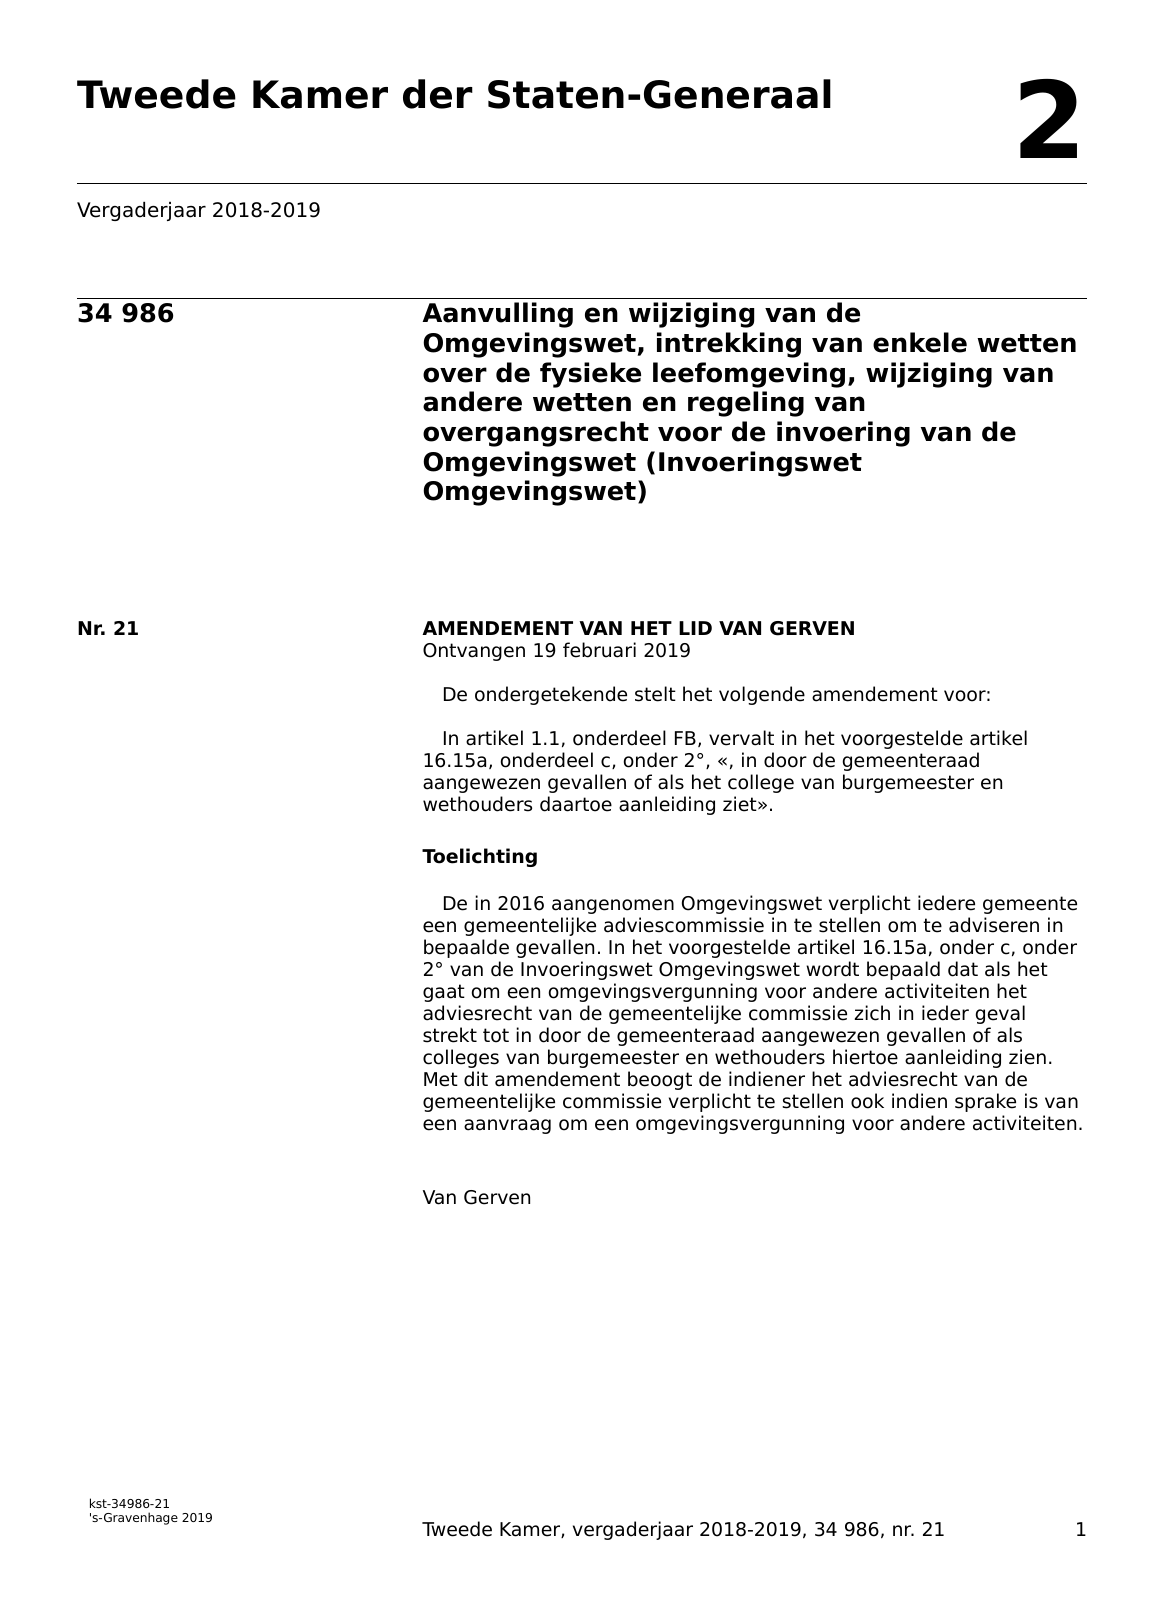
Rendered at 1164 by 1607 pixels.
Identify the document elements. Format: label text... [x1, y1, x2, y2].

table_cell Vergaderjaar 2018-2019 [77, 184, 1087, 298]
table_header Tweede Kamer der Staten-Generaal [77, 59, 886, 183]
text De in 2016 aangenomen Omgevingswet verplicht iedere gemeente een gemeentelijke adviescommissie in te stellen om te adviseren in bepaalde gevallen. In het voorgestelde artikel 16.15a, onder c, onder 2° van de Invoeringswet Omgevingswet wordt bepaald dat als het gaat om een omgevingsvergunning voor andere activiteiten het adviesrecht van de gemeentelijke commissie zich in ieder geval strekt tot in door de gemeenteraad aangewezen gevallen of als colleges van burgemeester en wethouders hiertoe aanleiding zien. Met dit amendement beoogt de indiener het adviesrecht van de gemeentelijke commissie verplicht te stellen ook indien sprake is van een aanvraag om een omgevingsvergunning voor andere activiteiten. [422, 893, 1087, 1135]
subtitle Nr. 21 AMENDEMENT VAN HET LID VAN GERVEN [77, 618, 1087, 640]
text Ontvangen 19 februari 2019 [422, 640, 1087, 662]
text Van Gerven [422, 1165, 1087, 1209]
subtitle 34 986 Aanvulling en wijziging van de Omgevingswet, intrekking van enkele wetten over de fysieke leefomgeving, wijziging van andere wetten en regeling van overgangsrecht voor de invoering van de Omgevingswet (Invoeringswet Omgevingswet) [77, 299, 1087, 507]
text 's-Gravenhage 2019 [88, 1511, 323, 1525]
table_header 2 [886, 59, 1087, 183]
text De ondergetekende stelt het volgende amendement voor: [422, 684, 1087, 706]
subtitle Toelichting [422, 846, 1087, 868]
text In artikel 1.1, onderdeel FB, vervalt in het voorgestelde artikel 16.15a, onderdeel c, onder 2°, «, in door de gemeenteraad aangewezen gevallen of als het college van burgemeester en wethouders daartoe aanleiding ziet». [422, 728, 1087, 816]
text kst-34986-21 [88, 1497, 323, 1511]
